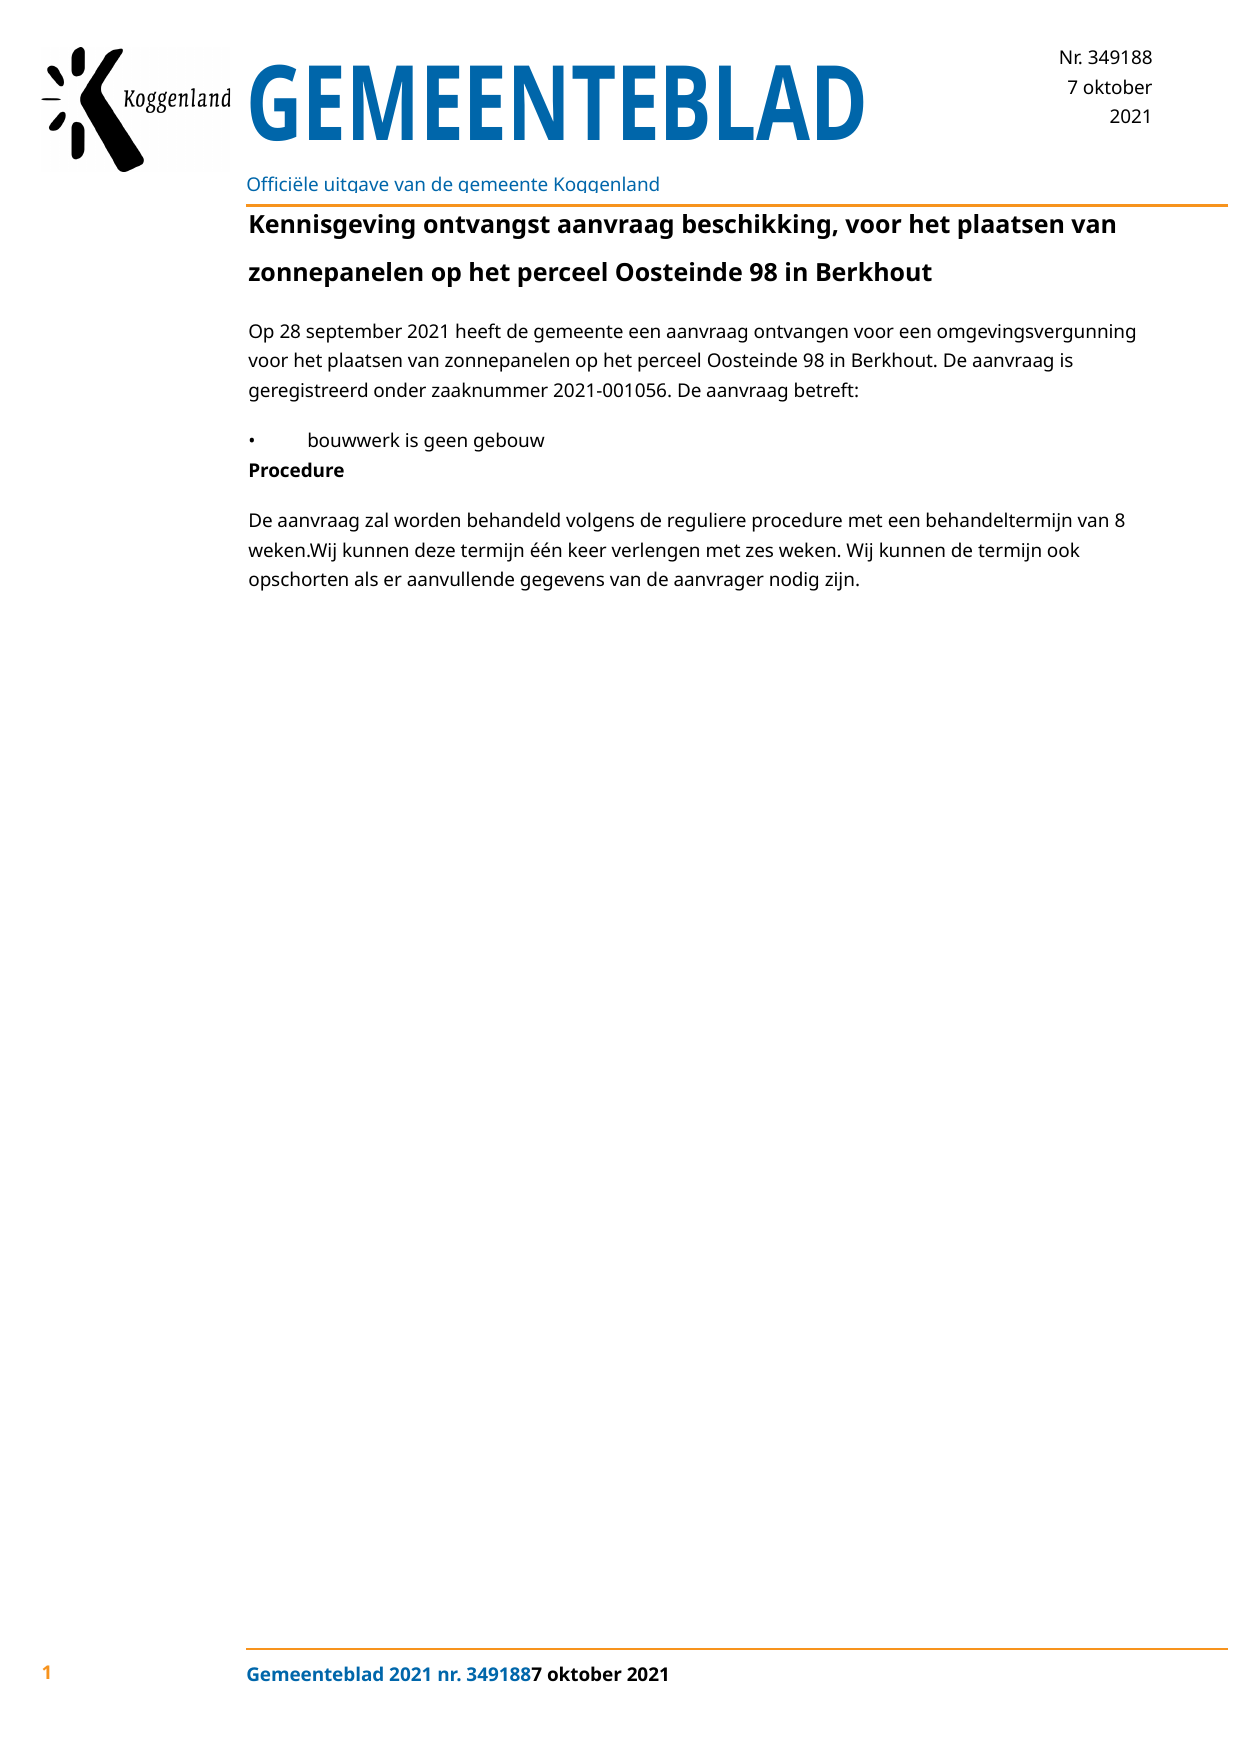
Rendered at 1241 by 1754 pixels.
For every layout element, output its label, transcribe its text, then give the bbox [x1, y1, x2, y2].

text De aanvraag zal worden behandeld volgens de reguliere procedure met een behandeltermijn van 8 weken.Wij kunnen deze termijn één keer verlengen met zes weken. Wij kunnen de termijn ook opschorten als er aanvullende gegevens van de aanvrager nodig zijn. [248, 507, 1152, 592]
text Kennisgeving ontvangst aanvraag beschikking, voor het plaatsen van zonnepanelen op het perceel Oosteinde 98 in Berkhout [248, 207, 1152, 288]
picture [41, 47, 231, 172]
text Procedure [248, 457, 1152, 483]
list bouwwerk is geen gebouw [248, 427, 1152, 453]
text Op 28 september 2021 heeft de gemeente een aanvraag ontvangen voor een omgevingsvergunning voor het plaatsen van zonnepanelen op het perceel Oosteinde 98 in Berkhout. De aanvraag is geregistreerd onder zaaknummer 2021-001056. De aanvraag betreft: [248, 318, 1152, 403]
